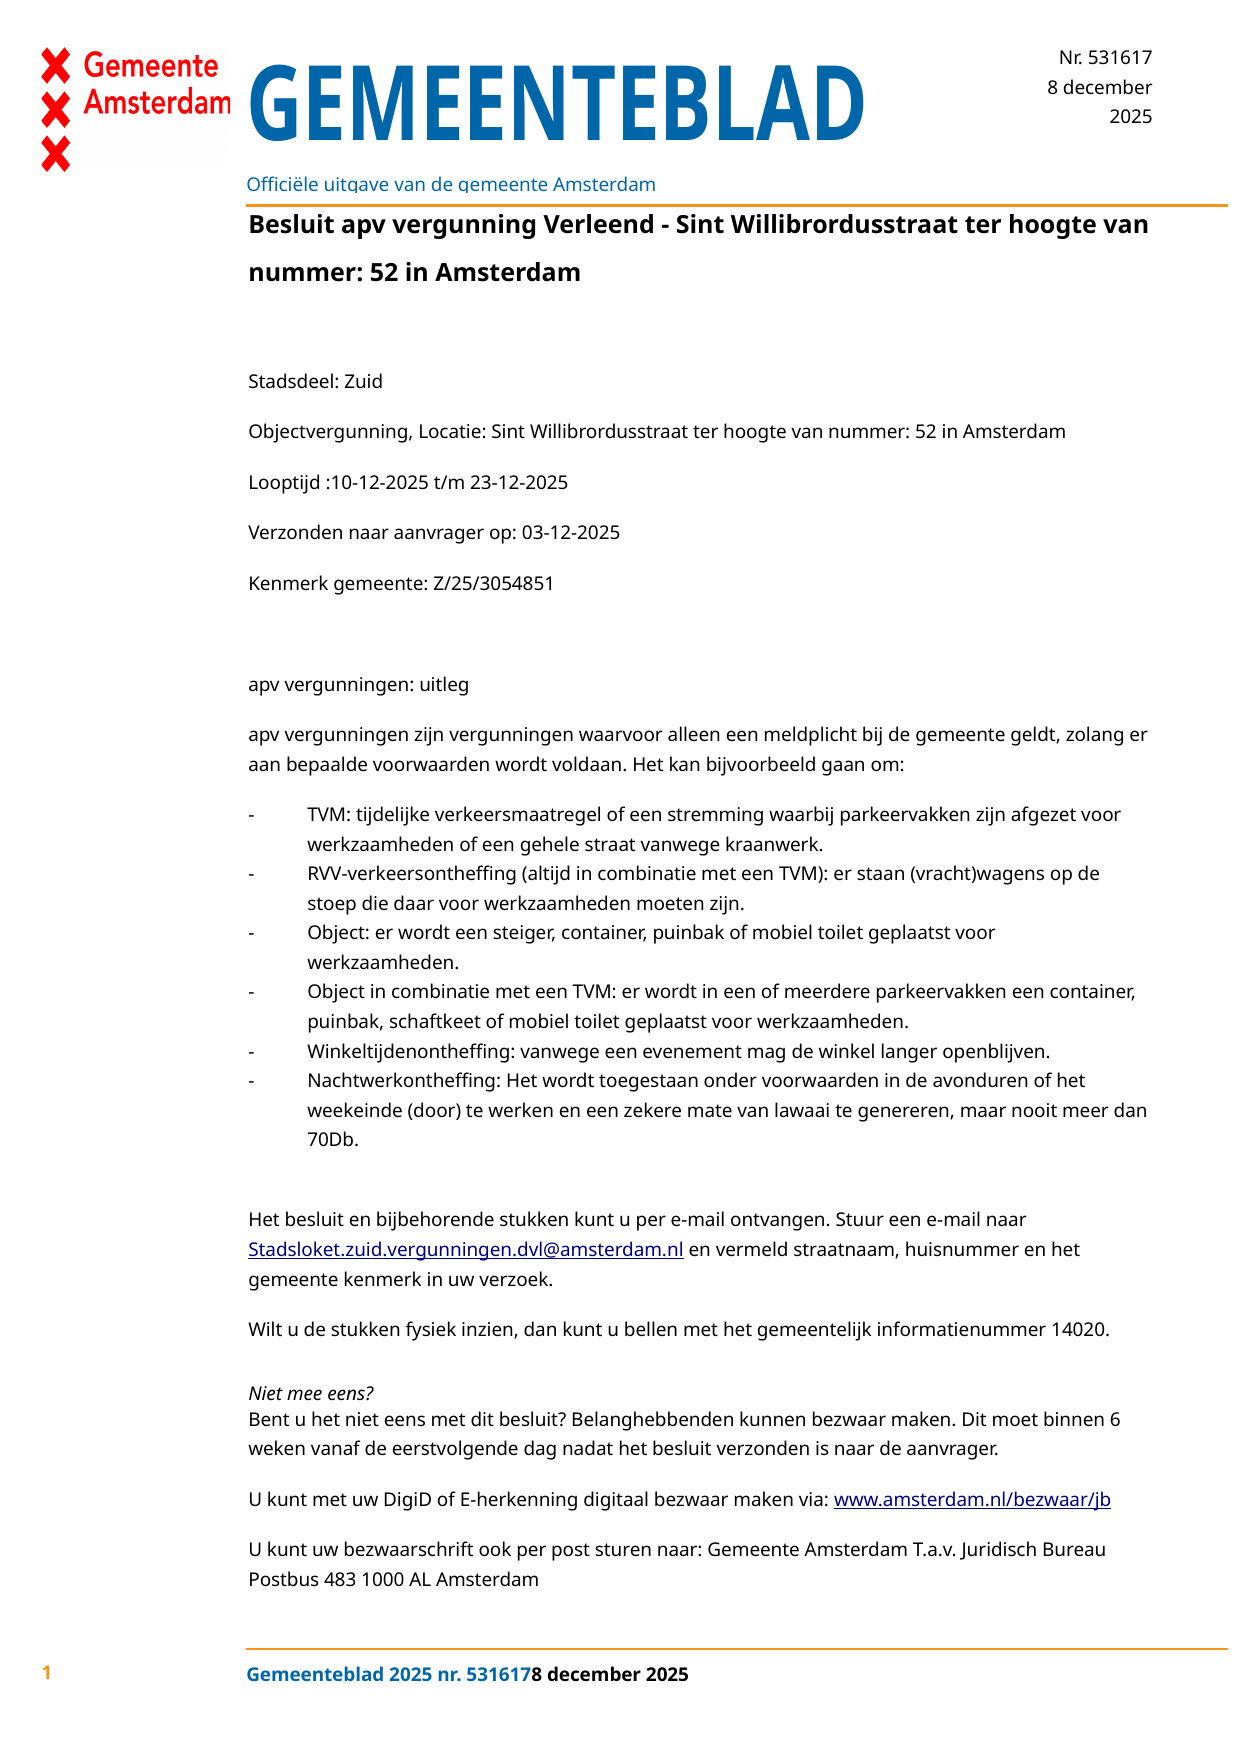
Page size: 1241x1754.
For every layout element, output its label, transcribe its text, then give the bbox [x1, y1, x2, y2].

picture [41, 47, 231, 172]
text U kunt met uw DigiD of E-herkenning digitaal bezwaar maken via: www.amsterdam.nl/bezwaar/jb [248, 1486, 1152, 1512]
list Nachtwerkontheffing: Het wordt toegestaan onder voorwaarden in de avonduren of het weekeinde (door) te werken en een zekere mate van lawaai te genereren, maar nooit meer dan 70Db. [248, 1067, 1152, 1152]
list Object: er wordt een steiger, container, puinbak of mobiel toilet geplaatst voor werkzaamheden. [248, 919, 1152, 975]
text Stadsdeel: Zuid [248, 368, 1152, 394]
text apv vergunningen: uitleg [248, 671, 1152, 697]
text Verzonden naar aanvrager op: 03-12-2025 [248, 519, 1152, 545]
list Winkeltijdenontheffing: vanwege een evenement mag de winkel langer openblijven. [248, 1038, 1152, 1064]
text Bent u het niet eens met dit besluit? Belanghebbenden kunnen bezwaar maken. Dit moet binnen 6 weken vanaf de eerstvolgende dag nadat het besluit verzonden is naar de aanvrager. [248, 1406, 1152, 1461]
text Besluit apv vergunning Verleend - Sint Willibrordusstraat ter hoogte van nummer: 52 in Amsterdam [248, 207, 1152, 288]
list Object in combinatie met een TVM: er wordt in een of meerdere parkeervakken een container, puinbak, schaftkeet of mobiel toilet geplaatst voor werkzaamheden. [248, 979, 1152, 1034]
text Kenmerk gemeente: Z/25/3054851 [248, 570, 1152, 596]
list RVV-verkeersontheffing (altijd in combinatie met een TVM): er staan (vracht)wagens op de stoep die daar voor werkzaamheden moeten zijn. [248, 860, 1152, 916]
text Het besluit en bijbehorende stukken kunt u per e-mail ontvangen. Stuur een e-mail naar Stadsloket.zuid.vergunningen.dvl@amsterdam.nl en vermeld straatnaam, huisnummer en het gemeente kenmerk in uw verzoek. [248, 1207, 1152, 1292]
list TVM: tijdelijke verkeersmaatregel of een stremming waarbij parkeervakken zijn afgezet voor werkzaamheden of een gehele straat vanwege kraanwerk. [248, 801, 1152, 857]
text Wilt u de stukken fysiek inzien, dan kunt u bellen met het gemeentelijk informatienummer 14020. [248, 1316, 1152, 1342]
text Objectvergunning, Locatie: Sint Willibrordusstraat ter hoogte van nummer: 52 in Amsterdam [248, 419, 1152, 444]
text apv vergunningen zijn vergunningen waarvoor alleen een meldplicht bij de gemeente geldt, zolang er aan bepaalde voorwaarden wordt voldaan. Het kan bijvoorbeeld gaan om: [248, 721, 1152, 777]
text U kunt uw bezwaarschrift ook per post sturen naar: Gemeente Amsterdam T.a.v. Juridisch Bureau Postbus 483 1000 AL Amsterdam [248, 1536, 1152, 1592]
text Niet mee eens? [248, 1380, 1152, 1406]
text Looptijd :10-12-2025 t/m 23-12-2025 [248, 469, 1152, 495]
